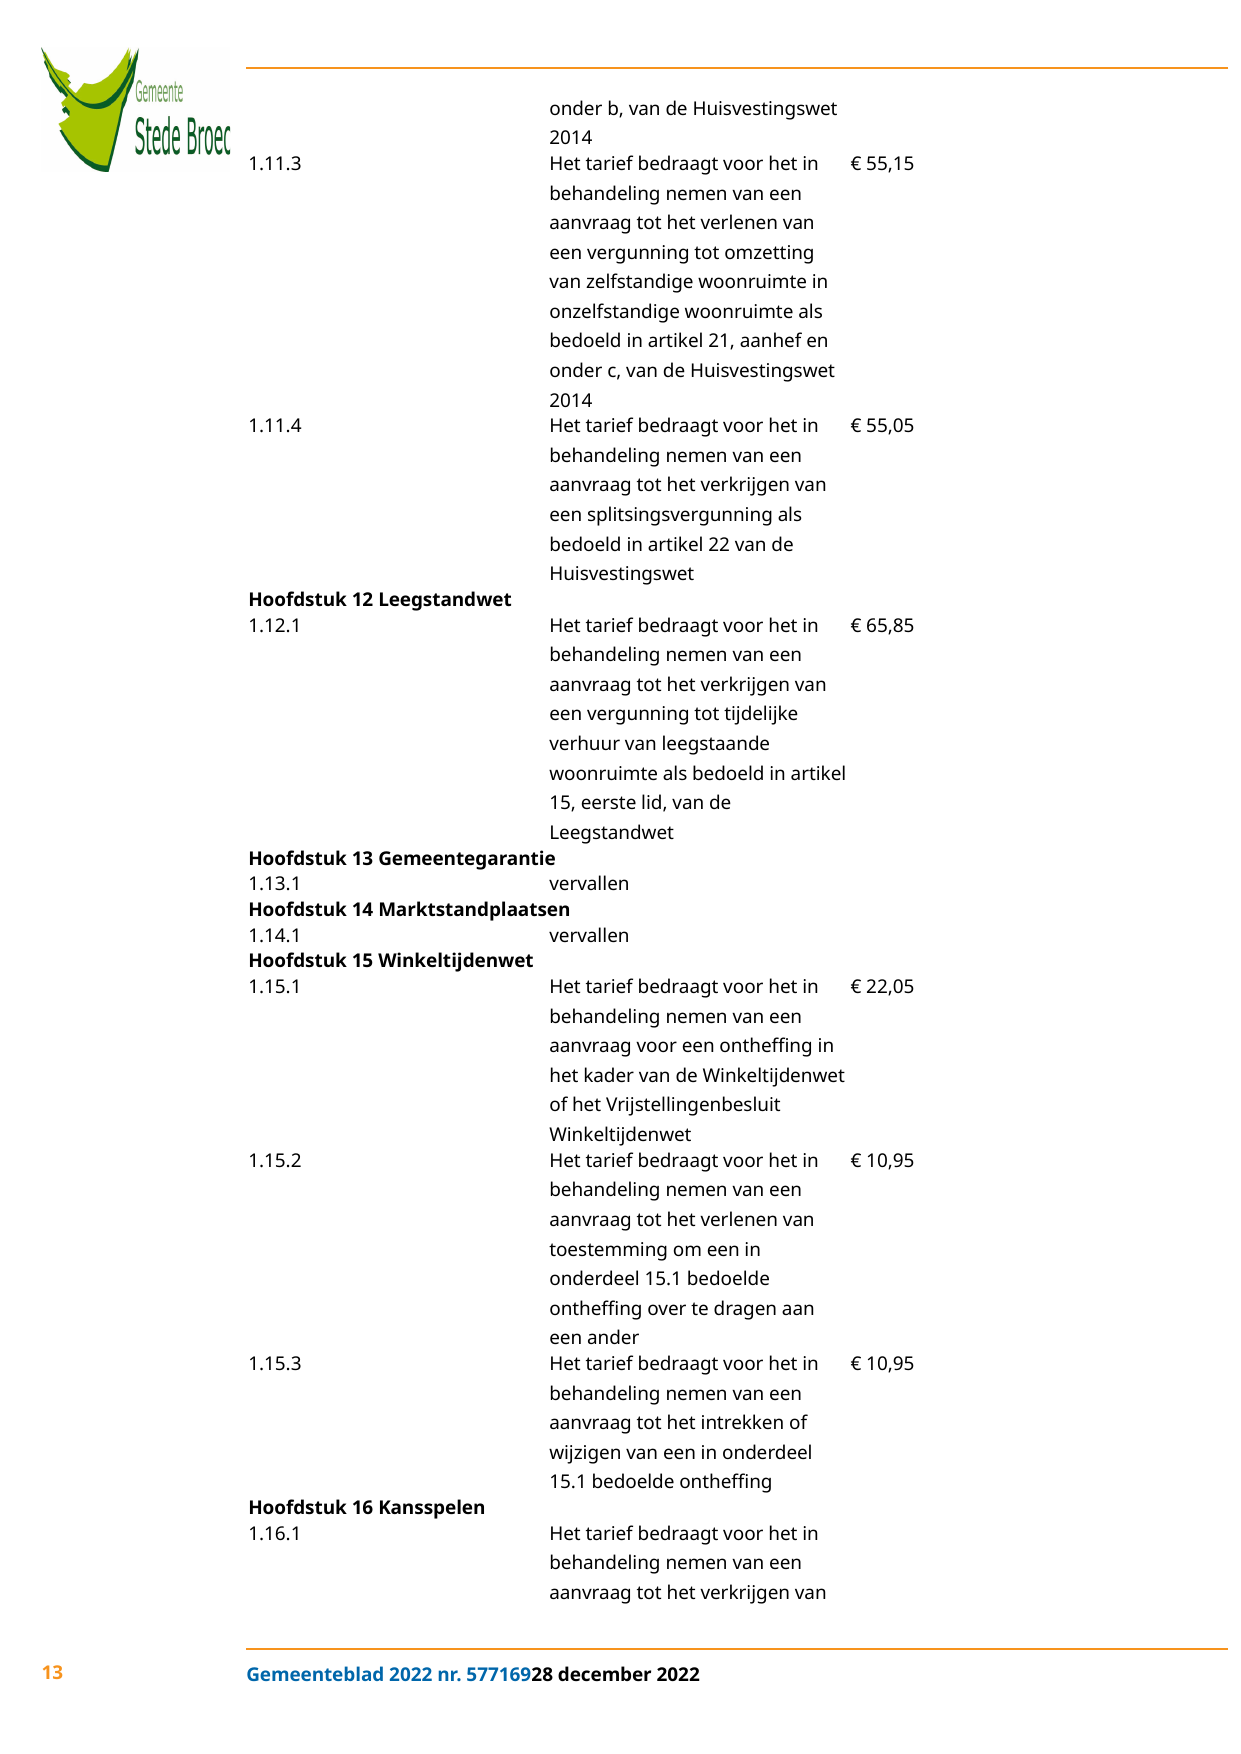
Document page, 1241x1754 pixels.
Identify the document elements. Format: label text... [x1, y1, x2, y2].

table_cell € 55,05 [850, 413, 1152, 586]
table_cell 1.11.3 [248, 150, 549, 412]
table_cell € 55,15 [850, 150, 1152, 412]
table_cell vervallen [549, 922, 850, 948]
table_cell 1.12.1 [248, 612, 549, 845]
table_cell Het tarief bedraagt voor het in behandeling nemen van een aanvraag tot het verkrijgen van een vergunning tot tijdelijke verhuur van leegstaande woonruimte als bedoeld in artikel 15, eerste lid, van de Leegstandwet [549, 612, 850, 845]
table_cell Het tarief bedraagt voor het in behandeling nemen van een aanvraag tot het intrekken of wijzigen van een in onderdeel 15.1 bedoelde ontheffing [549, 1350, 850, 1494]
picture [41, 47, 231, 172]
table_cell Hoofdstuk 13 Gemeentegarantie [248, 845, 1152, 870]
table_cell onder b, van de Huisvestingswet 2014 [549, 95, 850, 150]
table_cell Het tarief bedraagt voor het in behandeling nemen van een aanvraag tot het verkrijgen van een splitsingsvergunning als bedoeld in artikel 22 van de Huisvestingswet [549, 413, 850, 586]
table_cell [850, 870, 1152, 896]
table_cell € 10,95 [850, 1147, 1152, 1350]
table_cell 1.15.3 [248, 1350, 549, 1494]
table_cell Hoofdstuk 16 Kansspelen [248, 1494, 1152, 1520]
table_cell Hoofdstuk 14 Marktstandplaatsen [248, 896, 1152, 922]
table_cell vervallen [549, 870, 850, 896]
table_cell Het tarief bedraagt voor het in behandeling nemen van een aanvraag voor een ontheffing in het kader van de Winkeltijdenwet of het Vrijstellingenbesluit Winkeltijdenwet [549, 973, 850, 1147]
table_cell [850, 922, 1152, 948]
table_cell [850, 95, 1152, 150]
table_cell 1.15.2 [248, 1147, 549, 1350]
table_cell 1.11.4 [248, 413, 549, 586]
table_cell 1.14.1 [248, 922, 549, 948]
table_cell € 65,85 [850, 612, 1152, 845]
table_cell Het tarief bedraagt voor het in behandeling nemen van een aanvraag tot het verkrijgen van [549, 1520, 850, 1605]
table_cell Hoofdstuk 12 Leegstandwet [248, 586, 1152, 612]
table_cell 1.13.1 [248, 870, 549, 896]
table_cell Het tarief bedraagt voor het in behandeling nemen van een aanvraag tot het verlenen van een vergunning tot omzetting van zelfstandige woonruimte in onzelfstandige woonruimte als bedoeld in artikel 21, aanhef en onder c, van de Huisvestingswet 2014 [549, 150, 850, 412]
table_cell 1.16.1 [248, 1520, 549, 1605]
table_cell € 10,95 [850, 1350, 1152, 1494]
table_cell [248, 95, 549, 150]
table_cell 1.15.1 [248, 973, 549, 1147]
table_cell Het tarief bedraagt voor het in behandeling nemen van een aanvraag tot het verlenen van toestemming om een in onderdeel 15.1 bedoelde ontheffing over te dragen aan een ander [549, 1147, 850, 1350]
table_cell € 22,05 [850, 973, 1152, 1147]
table_cell [850, 1520, 1152, 1605]
table_cell Hoofdstuk 15 Winkeltijdenwet [248, 948, 1152, 973]
